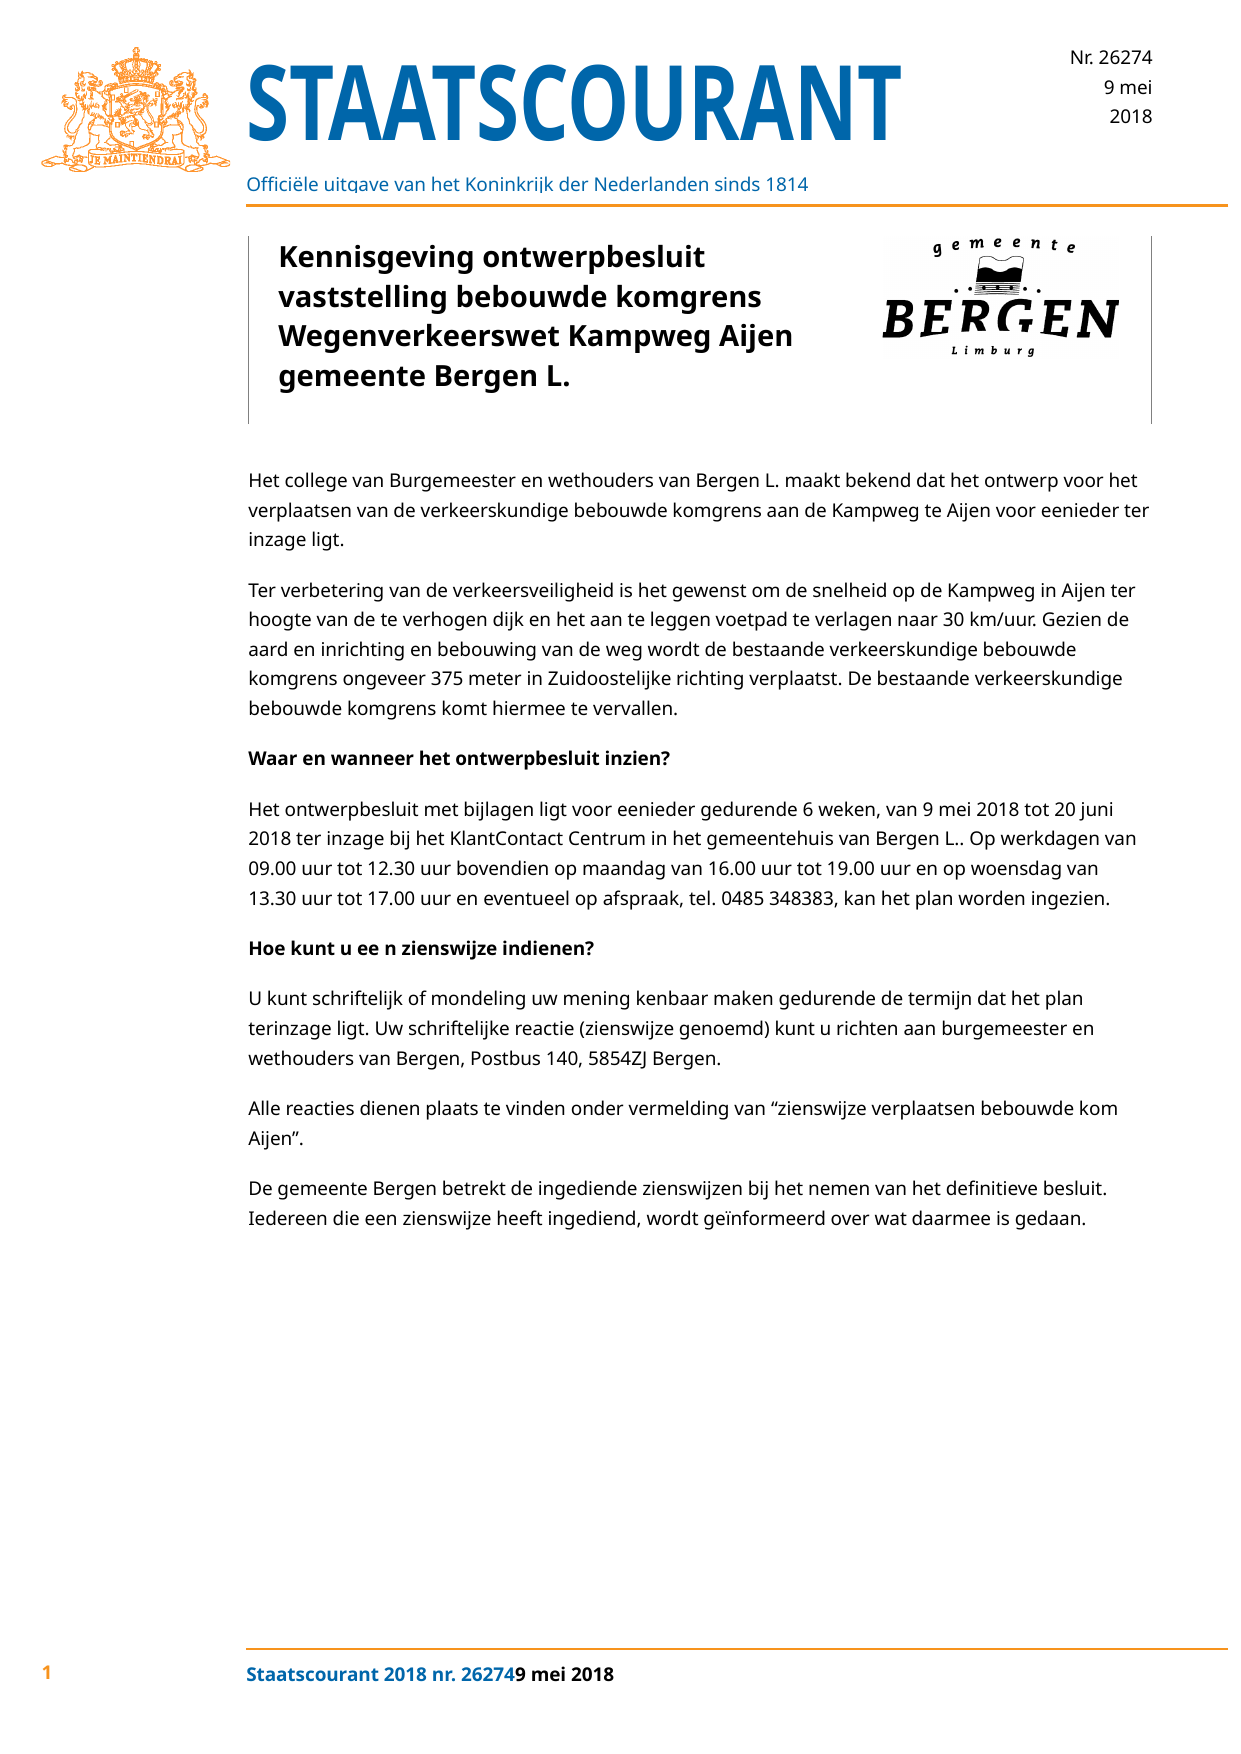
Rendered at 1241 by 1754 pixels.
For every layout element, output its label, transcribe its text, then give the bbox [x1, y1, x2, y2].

text Waar en wanneer het ontwerpbesluit inzien? [248, 746, 1152, 771]
table_header Kennisgeving ontwerpbesluit vaststelling bebouwde komgrens Wegenverkeerswet Kampweg Aijen gemeente Bergen L. [249, 236, 850, 424]
text Ter verbetering van de verkeersveiligheid is het gewenst om de snelheid op de Kampweg in Aijen ter hoogte van de te verhogen dijk en het aan te leggen voetpad te verlagen naar 30 km/uur. Gezien de aard en inrichting en bebouwing van de weg wordt de bestaande verkeerskundige bebouwde komgrens ongeveer 375 meter in Zuidoostelijke richting verplaatst. De bestaande verkeerskundige bebouwde komgrens komt hiermee te vervallen. [248, 577, 1152, 721]
text Het ontwerpbesluit met bijlagen ligt voor eenieder gedurende 6 weken, van 9 mei 2018 tot 20 juni 2018 ter inzage bij het KlantContact Centrum in het gemeentehuis van Bergen L.. Op werkdagen van 09.00 uur tot 12.30 uur bovendien op maandag van 16.00 uur tot 19.00 uur en op woensdag van 13.30 uur tot 17.00 uur en eventueel op afspraak, tel. 0485 348383, kan het plan worden ingezien. [248, 796, 1152, 911]
text Hoe kunt u ee n zienswijze indienen? [248, 935, 1152, 961]
picture [41, 47, 231, 172]
table_header [850, 236, 1151, 424]
text De gemeente Bergen betrekt de ingediende zienswijzen bij het nemen van het definitieve besluit. Iedereen die een zienswijze heeft ingediend, wordt geïnformeerd over wat daarmee is gedaan. [248, 1175, 1152, 1231]
text U kunt schriftelijk of mondeling uw mening kenbaar maken gedurende de termijn dat het plan terinzage ligt. Uw schriftelijke reactie (zienswijze genoemd) kunt u richten aan burgemeester en wethouders van Bergen, Postbus 140, 5854ZJ Bergen. [248, 986, 1152, 1071]
text Alle reacties dienen plaats te vinden onder vermelding van “zienswijze verplaatsen bebouwde kom Aijen”. [248, 1095, 1152, 1151]
picture [882, 236, 1119, 359]
text Het college van Burgemeester en wethouders van Bergen L. maakt bekend dat het ontwerp voor het verplaatsen van de verkeerskundige bebouwde komgrens aan de Kampweg te Aijen voor eenieder ter inzage ligt. [248, 467, 1152, 552]
